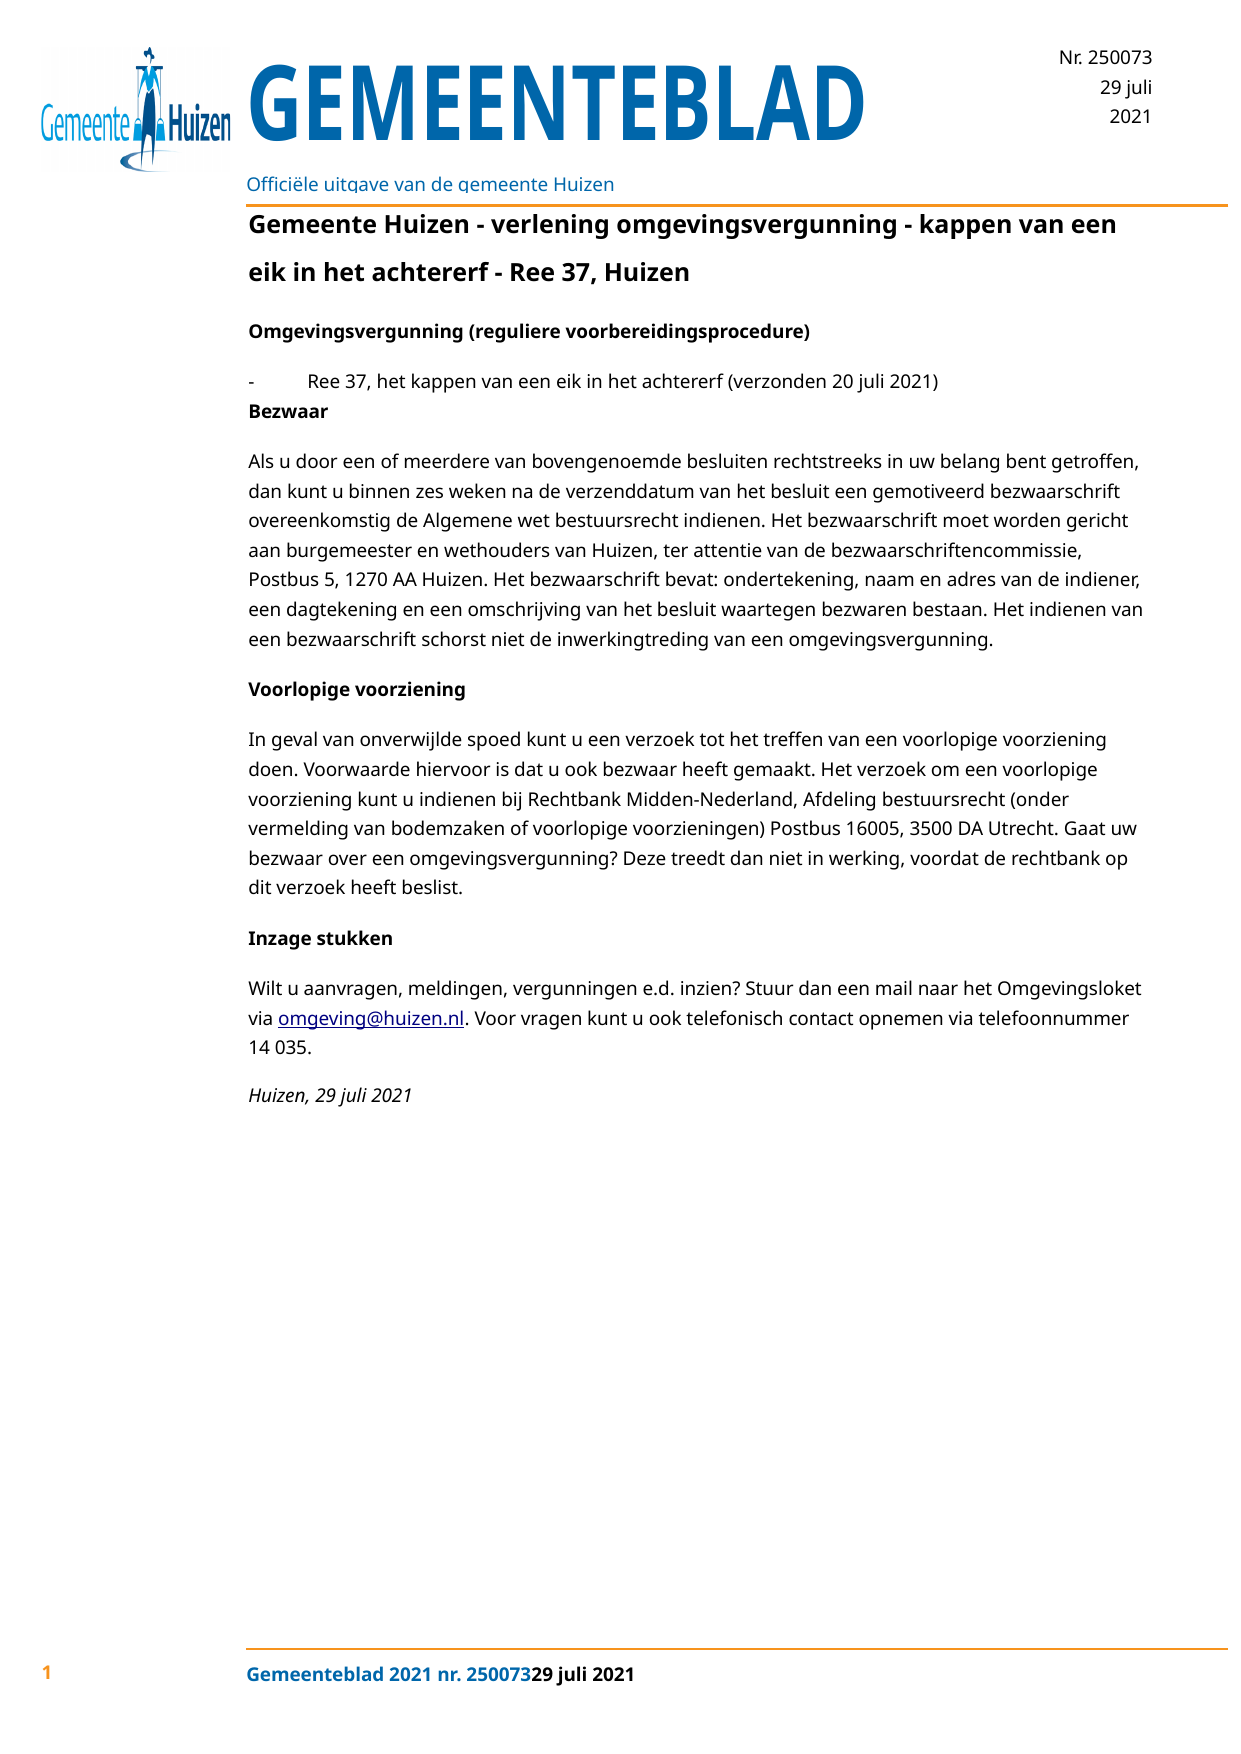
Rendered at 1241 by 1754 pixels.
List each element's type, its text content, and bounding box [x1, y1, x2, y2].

text Gemeente Huizen - verlening omgevingsvergunning - kappen van een eik in het achtererf - Ree 37, Huizen [248, 207, 1152, 288]
text Omgevingsvergunning (reguliere voorbereidingsprocedure) [248, 318, 1152, 344]
text Huizen, 29 juli 2021 [248, 1082, 1152, 1108]
text Voorlopige voorziening [248, 676, 1152, 702]
text Bezwaar [248, 398, 1152, 424]
text Inzage stukken [248, 925, 1152, 951]
picture [41, 47, 231, 172]
text Wilt u aanvragen, meldingen, vergunningen e.d. inzien? Stuur dan een mail naar het Omgevingsloket via omgeving@huizen.nl. Voor vragen kunt u ook telefonisch contact opnemen via telefoonnummer 14 035. [248, 975, 1152, 1060]
text Als u door een of meerdere van bovengenoemde besluiten rechtstreeks in uw belang bent getroffen, dan kunt u binnen zes weken na de verzenddatum van het besluit een gemotiveerd bezwaarschrift overeenkomstig de Algemene wet bestuursrecht indienen. Het bezwaarschrift moet worden gericht aan burgemeester en wethouders van Huizen, ter attentie van de bezwaarschriftencommissie, Postbus 5, 1270 AA Huizen. Het bezwaarschrift bevat: ondertekening, naam en adres van de indiener, een dagtekening en een omschrijving van het besluit waartegen bezwaren bestaan. Het indienen van een bezwaarschrift schorst niet de inwerkingtreding van een omgevingsvergunning. [248, 448, 1152, 652]
text In geval van onverwijlde spoed kunt u een verzoek tot het treffen van een voorlopige voorziening doen. Voorwaarde hiervoor is dat u ook bezwaar heeft gemaakt. Het verzoek om een voorlopige voorziening kunt u indienen bij Rechtbank Midden-Nederland, Afdeling bestuursrecht (onder vermelding van bodemzaken of voorlopige voorzieningen) Postbus 16005, 3500 DA Utrecht. Gaat uw bezwaar over een omgevingsvergunning? Deze treedt dan niet in werking, voordat de rechtbank op dit verzoek heeft beslist. [248, 727, 1152, 900]
list Ree 37, het kappen van een eik in het achtererf (verzonden 20 juli 2021) [248, 368, 1152, 394]
